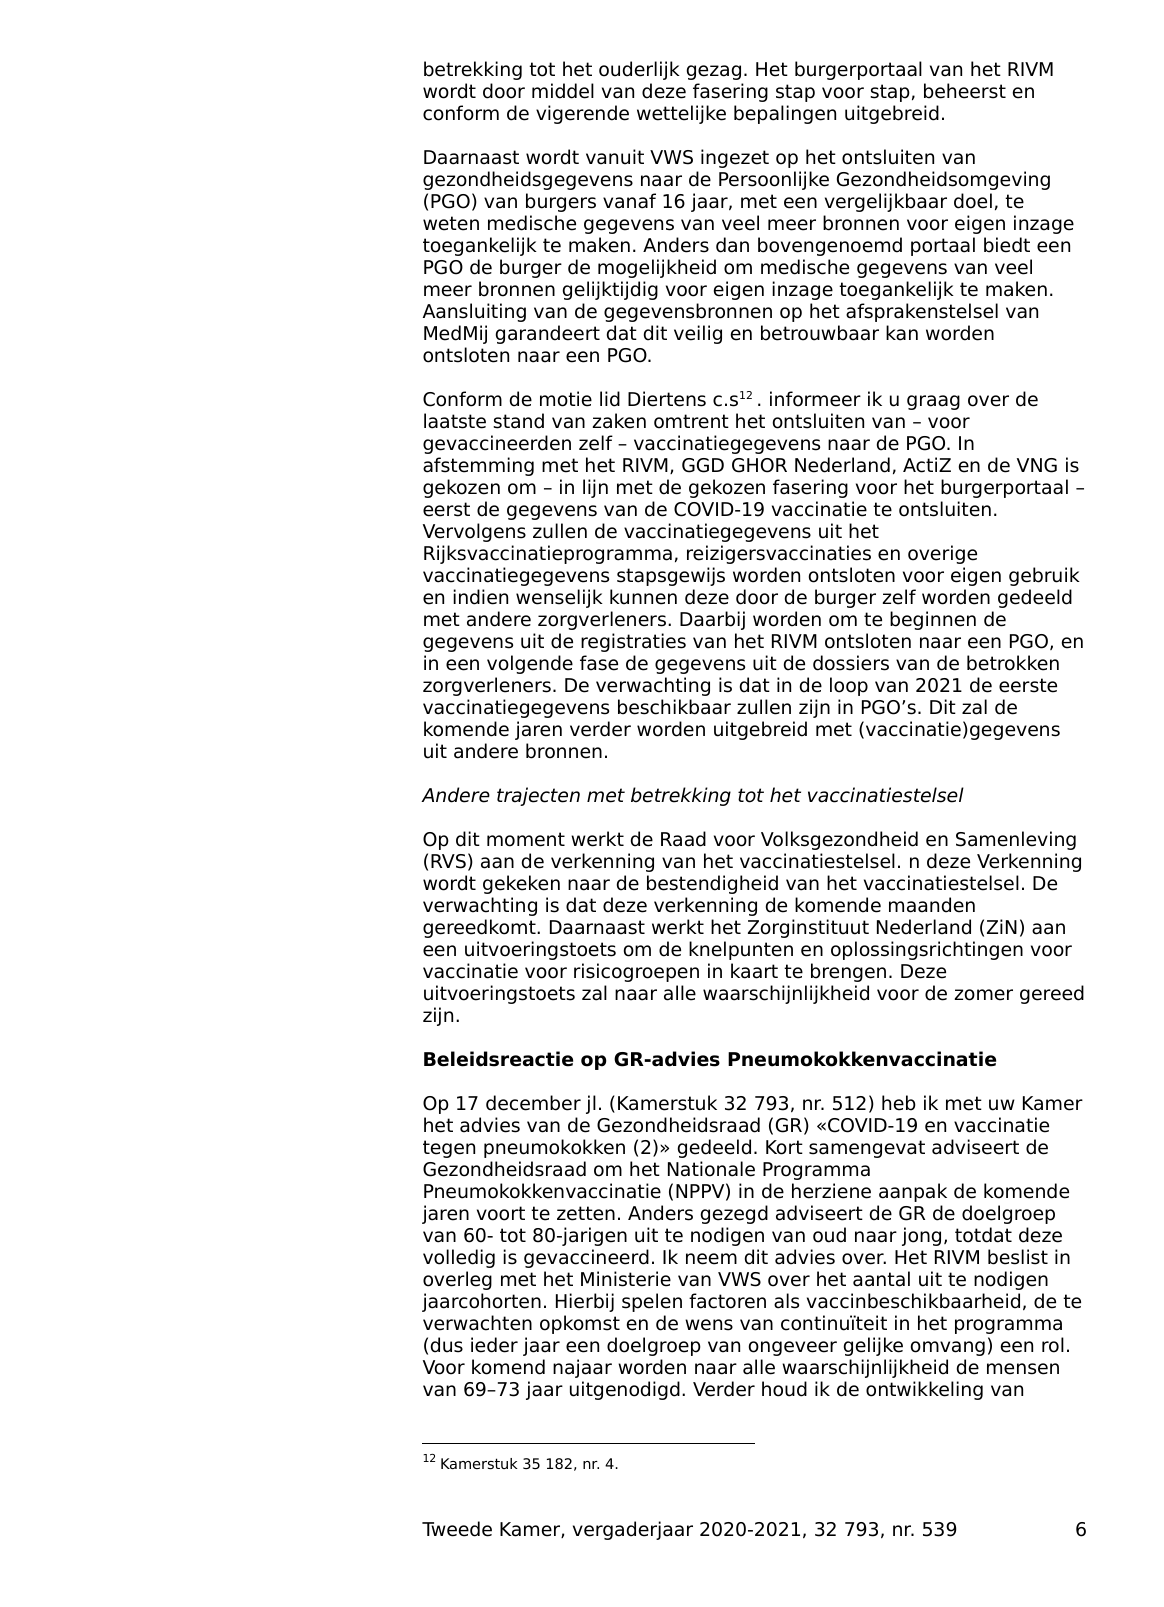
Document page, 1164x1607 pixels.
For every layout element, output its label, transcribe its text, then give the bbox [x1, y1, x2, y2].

text betrekking tot het ouderlijk gezag. Het burgerportaal van het RIVM wordt door middel van deze fasering stap voor stap, beheerst en conform de vigerende wettelijke bepalingen uitgebreid. [422, 59, 1087, 125]
subtitle Andere trajecten met betrekking tot het vaccinatiestelsel [422, 785, 1087, 807]
subtitle Beleidsreactie op GR-advies Pneumokokkenvaccinatie [422, 1049, 1087, 1071]
text Conform de motie lid Diertens c.s. informeer ik u graag over de laatste stand van zaken omtrent het ontsluiten van – voor gevaccineerden zelf – vaccinatiegegevens naar de PGO. In afstemming met het RIVM, GGD GHOR Nederland, ActiZ en de VNG is gekozen om – in lijn met de gekozen fasering voor het burgerportaal – eerst de gegevens van de COVID-19 vaccinatie te ontsluiten. Vervolgens zullen de vaccinatiegegevens uit het Rijksvaccinatieprogramma, reizigersvaccinaties en overige vaccinatiegegevens stapsgewijs worden ontsloten voor eigen gebruik en indien wenselijk kunnen deze door de burger zelf worden gedeeld met andere zorgverleners. Daarbij worden om te beginnen de gegevens uit de registraties van het RIVM ontsloten naar een PGO, en in een volgende fase de gegevens uit de dossiers van de betrokken zorgverleners. De verwachting is dat in de loop van 2021 de eerste vaccinatiegegevens beschikbaar zullen zijn in PGO’s. Dit zal de komende jaren verder worden uitgebreid met (vaccinatie)gegevens uit andere bronnen. [422, 389, 1087, 763]
text Op 17 december jl. (Kamerstuk 32 793, nr. 512) heb ik met uw Kamer het advies van de Gezondheidsraad (GR) «COVID-19 en vaccinatie tegen pneumokokken (2)» gedeeld. Kort samengevat adviseert de Gezondheidsraad om het Nationale Programma Pneumokokkenvaccinatie (NPPV) in de herziene aanpak de komende jaren voort te zetten. Anders gezegd adviseert de GR de doelgroep van 60- tot 80-jarigen uit te nodigen van oud naar jong, totdat deze volledig is gevaccineerd. Ik neem dit advies over. Het RIVM beslist in overleg met het Ministerie van VWS over het aantal uit te nodigen jaarcohorten. Hierbij spelen factoren als vaccinbeschikbaarheid, de te verwachten opkomst en de wens van continuïteit in het programma (dus ieder jaar een doelgroep van ongeveer gelijke omvang) een rol. Voor komend najaar worden naar alle waarschijnlijkheid de mensen van 69–73 jaar uitgenodigd. Verder houd ik de ontwikkeling van [422, 1093, 1087, 1401]
text Kamerstuk 35 182, nr. 4. [422, 1452, 1087, 1474]
text Op dit moment werkt de Raad voor Volksgezondheid en Samenleving (RVS) aan de verkenning van het vaccinatiestelsel. n deze Verkenning wordt gekeken naar de bestendigheid van het vaccinatiestelsel. De verwachting is dat deze verkenning de komende maanden gereedkomt. Daarnaast werkt het Zorginstituut Nederland (ZiN) aan een uitvoeringstoets om de knelpunten en oplossingsrichtingen voor vaccinatie voor risicogroepen in kaart te brengen. Deze uitvoeringstoets zal naar alle waarschijnlijkheid voor de zomer gereed zijn. [422, 829, 1087, 1027]
text Daarnaast wordt vanuit VWS ingezet op het ontsluiten van gezondheidsgegevens naar de Persoonlijke Gezondheidsomgeving (PGO) van burgers vanaf 16 jaar, met een vergelijkbaar doel, te weten medische gegevens van veel meer bronnen voor eigen inzage toegankelijk te maken. Anders dan bovengenoemd portaal biedt een PGO de burger de mogelijkheid om medische gegevens van veel meer bronnen gelijktijdig voor eigen inzage toegankelijk te maken. Aansluiting van de gegevensbronnen op het afsprakenstelsel van MedMij garandeert dat dit veilig en betrouwbaar kan worden ontsloten naar een PGO. [422, 147, 1087, 367]
